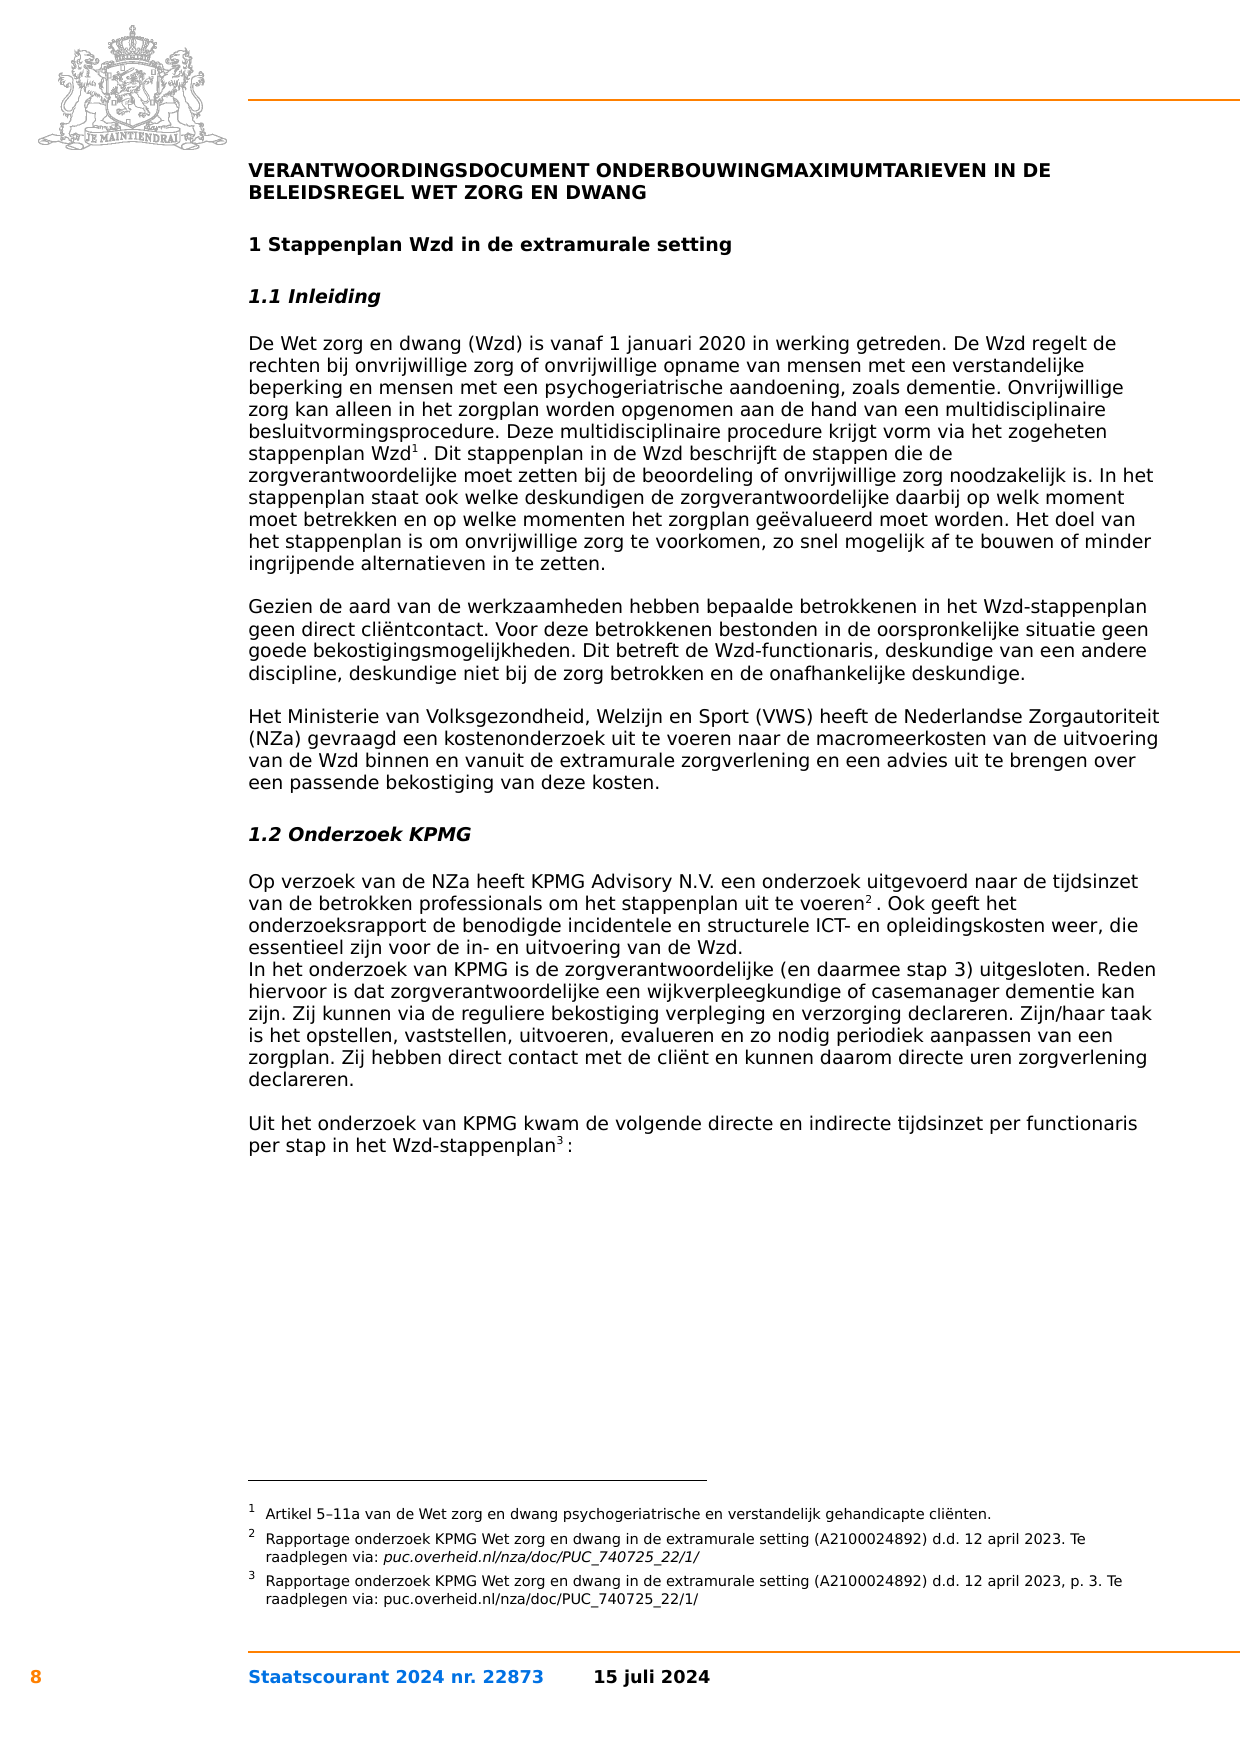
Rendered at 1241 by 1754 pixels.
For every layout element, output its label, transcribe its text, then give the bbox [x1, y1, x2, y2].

subtitle 1.1 Inleiding [248, 286, 1163, 308]
subtitle VERANTWOORDINGSDOCUMENT ONDERBOUWINGMAXIMUMTARIEVEN IN DE BELEIDSREGEL WET ZORG EN DWANG [248, 160, 1163, 204]
text Rapportage onderzoek KPMG Wet zorg en dwang in de extramurale setting (A2100024892) d.d. 12 april 2023, p. 3. Te raadplegen via: puc.overheid.nl/nza/doc/PUC_740725_22/1/ [248, 1569, 1163, 1608]
text Rapportage onderzoek KPMG Wet zorg en dwang in de extramurale setting (A2100024892) d.d. 12 april 2023. Te raadplegen via: puc.overheid.nl/nza/doc/PUC_740725_22/1/ [248, 1527, 1163, 1566]
subtitle 1.2 Onderzoek KPMG [248, 824, 1163, 846]
subtitle 1 Stappenplan Wzd in de extramurale setting [248, 234, 1163, 256]
text Het Ministerie van Volksgezondheid, Welzijn en Sport (VWS) heeft de Nederlandse Zorgautoriteit (NZa) gevraagd een kostenonderzoek uit te voeren naar de macromeerkosten van de uitvoering van de Wzd binnen en vanuit de extramurale zorgverlening en een advies uit te brengen over een passende bekostiging van deze kosten. [248, 706, 1163, 794]
text Uit het onderzoek van KPMG kwam de volgende directe en indirecte tijdsinzet per functionaris per stap in het Wzd-stappenplan: [248, 1113, 1163, 1157]
text Artikel 5–11a van de Wet zorg en dwang psychogeriatrische en verstandelijk gehandicapte cliënten. [248, 1502, 1163, 1524]
text In het onderzoek van KPMG is de zorgverantwoordelijke (en daarmee stap 3) uitgesloten. Reden hiervoor is dat zorgverantwoordelijke een wijkverpleegkundige of casemanager dementie kan zijn. Zij kunnen via de reguliere bekostiging verpleging en verzorging declareren. Zijn/haar taak is het opstellen, vaststellen, uitvoeren, evalueren en zo nodig periodiek aanpassen van een zorgplan. Zij hebben direct contact met de cliënt en kunnen daarom directe uren zorgverlening declareren. [248, 959, 1163, 1091]
picture [38, 25, 227, 150]
text Gezien de aard van de werkzaamheden hebben bepaalde betrokkenen in het Wzd-stappenplan geen direct cliëntcontact. Voor deze betrokkenen bestonden in de oorspronkelijke situatie geen goede bekostigingsmogelijkheden. Dit betreft de Wzd-functionaris, deskundige van een andere discipline, deskundige niet bij de zorg betrokken en de onafhankelijke deskundige. [248, 596, 1163, 684]
text Op verzoek van de NZa heeft KPMG Advisory N.V. een onderzoek uitgevoerd naar de tijdsinzet van de betrokken professionals om het stappenplan uit te voeren. Ook geeft het onderzoeksrapport de benodigde incidentele en structurele ICT- en opleidingskosten weer, die essentieel zijn voor de in- en uitvoering van de Wzd. [248, 871, 1163, 959]
text De Wet zorg en dwang (Wzd) is vanaf 1 januari 2020 in werking getreden. De Wzd regelt de rechten bij onvrijwillige zorg of onvrijwillige opname van mensen met een verstandelijke beperking en mensen met een psychogeriatrische aandoening, zoals dementie. Onvrijwillige zorg kan alleen in het zorgplan worden opgenomen aan de hand van een multidisciplinaire besluitvormingsprocedure. Deze multidisciplinaire procedure krijgt vorm via het zogeheten stappenplan Wzd. Dit stappenplan in de Wzd beschrijft de stappen die de zorgverantwoordelijke moet zetten bij de beoordeling of onvrijwillige zorg noodzakelijk is. In het stappenplan staat ook welke deskundigen de zorgverantwoordelijke daarbij op welk moment moet betrekken en op welke momenten het zorgplan geëvalueerd moet worden. Het doel van het stappenplan is om onvrijwillige zorg te voorkomen, zo snel mogelijk af te bouwen of minder ingrijpende alternatieven in te zetten. [248, 333, 1163, 574]
